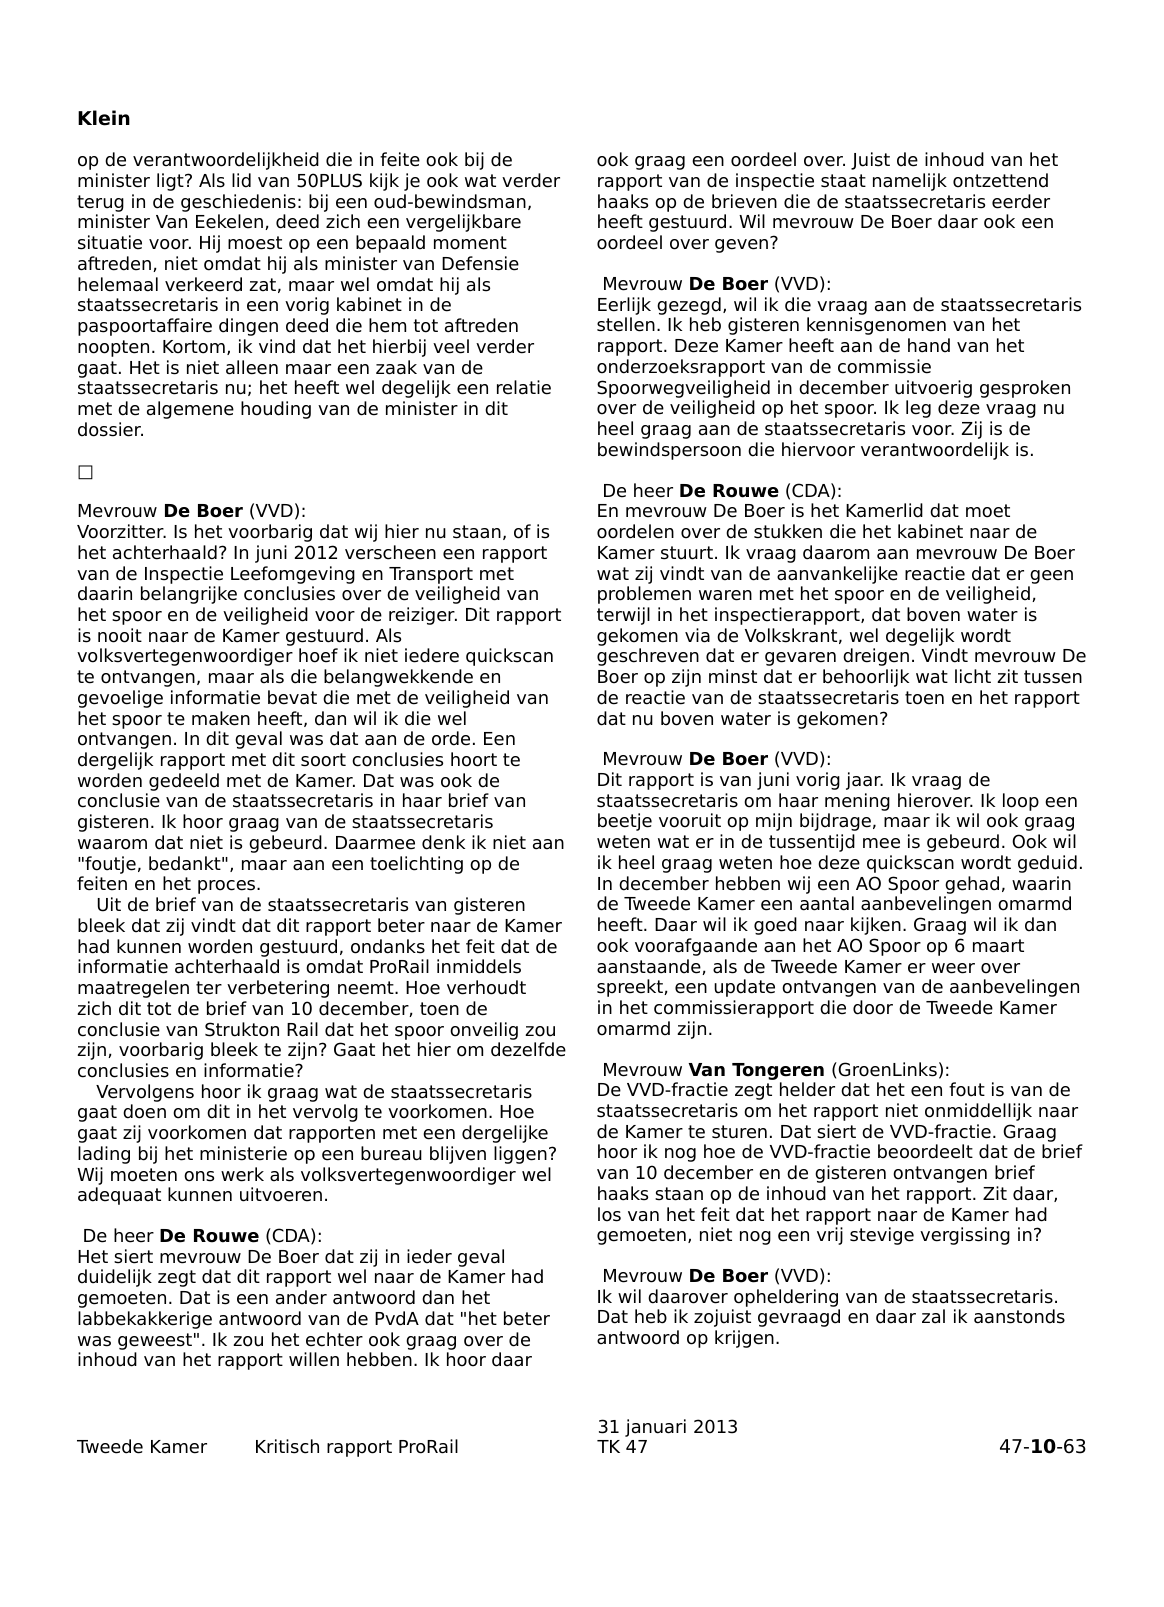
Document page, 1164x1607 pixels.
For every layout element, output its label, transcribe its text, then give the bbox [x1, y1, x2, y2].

text Mevrouw De Boer (VVD): [596, 1266, 1087, 1287]
text op de verantwoordelijkheid die in feite ook bij de minister ligt? Als lid van 50PLUS kijk je ook wat verder terug in de geschiedenis: bij een oud-bewindsman, minister Van Eekelen, deed zich een vergelijkbare situatie voor. Hij moest op een bepaald moment aftreden, niet omdat hij als minister van Defensie helemaal verkeerd zat, maar wel omdat hij als staatssecretaris in een vorig kabinet in de paspoortaffaire dingen deed die hem tot aftreden noopten. Kortom, ik vind dat het hierbij veel verder gaat. Het is niet alleen maar een zaak van de staatssecretaris nu; het heeft wel degelijk een relatie met de algemene houding van de minister in dit dossier. [77, 150, 567, 440]
text De heer De Rouwe (CDA): [77, 1226, 567, 1247]
text Vervolgens hoor ik graag wat de staatssecretaris gaat doen om dit in het vervolg te voorkomen. Hoe gaat zij voorkomen dat rapporten met een dergelijke lading bij het ministerie op een bureau blijven liggen? Wij moeten ons werk als volksvertegenwoordiger wel adequaat kunnen uitvoeren. [77, 1082, 567, 1206]
text Eerlijk gezegd, wil ik die vraag aan de staatssecretaris stellen. Ik heb gisteren kennisgenomen van het rapport. Deze Kamer heeft aan de hand van het onderzoeksrapport van de commissie Spoorwegveiligheid in december uitvoerig gesproken over de veiligheid op het spoor. Ik leg deze vraag nu heel graag aan de staatssecretaris voor. Zij is de bewindspersoon die hiervoor verantwoordelijk is. [596, 294, 1087, 460]
text □ [77, 460, 567, 481]
text De VVD-fractie zegt helder dat het een fout is van de staatssecretaris om het rapport niet onmiddellijk naar de Kamer te sturen. Dat siert de VVD-fractie. Graag hoor ik nog hoe de VVD-fractie beoordeelt dat de brief van 10 december en de gisteren ontvangen brief haaks staan op de inhoud van het rapport. Zit daar, los van het feit dat het rapport naar de Kamer had gemoeten, niet nog een vrij stevige vergissing in? [596, 1080, 1087, 1246]
text Dit rapport is van juni vorig jaar. Ik vraag de staatssecretaris om haar mening hierover. Ik loop een beetje vooruit op mijn bijdrage, maar ik wil ook graag weten wat er in de tussentijd mee is gebeurd. Ook wil ik heel graag weten hoe deze quickscan wordt geduid. In december hebben wij een AO Spoor gehad, waarin de Tweede Kamer een aantal aanbevelingen omarmd heeft. Daar wil ik goed naar kijken. Graag wil ik dan ook voorafgaande aan het AO Spoor op 6 maart aanstaande, als de Tweede Kamer er weer over spreekt, een update ontvangen van de aanbevelingen in het commissierapport die door de Tweede Kamer omarmd zijn. [596, 770, 1087, 1039]
text Voorzitter. Is het voorbarig dat wij hier nu staan, of is het achterhaald? In juni 2012 verscheen een rapport van de Inspectie Leefomgeving en Transport met daarin belangrijke conclusies over de veiligheid van het spoor en de veiligheid voor de reiziger. Dit rapport is nooit naar de Kamer gestuurd. Als volksvertegenwoordiger hoef ik niet iedere quickscan te ontvangen, maar als die belangwekkende en gevoelige informatie bevat die met de veiligheid van het spoor te maken heeft, dan wil ik die wel ontvangen. In dit geval was dat aan de orde. Een dergelijk rapport met dit soort conclusies hoort te worden gedeeld met de Kamer. Dat was ook de conclusie van de staatssecretaris in haar brief van gisteren. Ik hoor graag van de staatssecretaris waarom dat niet is gebeurd. Daarmee denk ik niet aan "foutje, bedankt", maar aan een toelichting op de feiten en het proces. [77, 522, 567, 895]
text Mevrouw De Boer (VVD): [596, 274, 1087, 294]
text De heer De Rouwe (CDA): [596, 480, 1087, 501]
text Uit de brief van de staatssecretaris van gisteren bleek dat zij vindt dat dit rapport beter naar de Kamer had kunnen worden gestuurd, ondanks het feit dat de informatie achterhaald is omdat ProRail inmiddels maatregelen ter verbetering neemt. Hoe verhoudt zich dit tot de brief van 10 december, toen de conclusie van Strukton Rail dat het spoor onveilig zou zijn, voorbarig bleek te zijn? Gaat het hier om dezelfde conclusies en informatie? [77, 895, 567, 1082]
text Het siert mevrouw De Boer dat zij in ieder geval duidelijk zegt dat dit rapport wel naar de Kamer had gemoeten. Dat is een ander antwoord dan het labbekakkerige antwoord van de PvdA dat "het beter was geweest". Ik zou het echter ook graag over de inhoud van het rapport willen hebben. Ik hoor daar [77, 1247, 567, 1371]
text Mevrouw De Boer (VVD): [596, 749, 1087, 770]
text ook graag een oordeel over. Juist de inhoud van het rapport van de inspectie staat namelijk ontzettend haaks op de brieven die de staatssecretaris eerder heeft gestuurd. Wil mevrouw De Boer daar ook een oordeel over geven? [596, 150, 1087, 254]
text Ik wil daarover opheldering van de staatssecretaris. Dat heb ik zojuist gevraagd en daar zal ik aanstonds antwoord op krijgen. [596, 1287, 1087, 1349]
text En mevrouw De Boer is het Kamerlid dat moet oordelen over de stukken die het kabinet naar de Kamer stuurt. Ik vraag daarom aan mevrouw De Boer wat zij vindt van de aanvankelijke reactie dat er geen problemen waren met het spoor en de veiligheid, terwijl in het inspectierapport, dat boven water is gekomen via de Volkskrant, wel degelijk wordt geschreven dat er gevaren dreigen. Vindt mevrouw De Boer op zijn minst dat er behoorlijk wat licht zit tussen de reactie van de staatssecretaris toen en het rapport dat nu boven water is gekomen? [596, 501, 1087, 729]
text Mevrouw Van Tongeren (GroenLinks): [596, 1059, 1087, 1080]
text Mevrouw De Boer (VVD): [77, 501, 567, 522]
